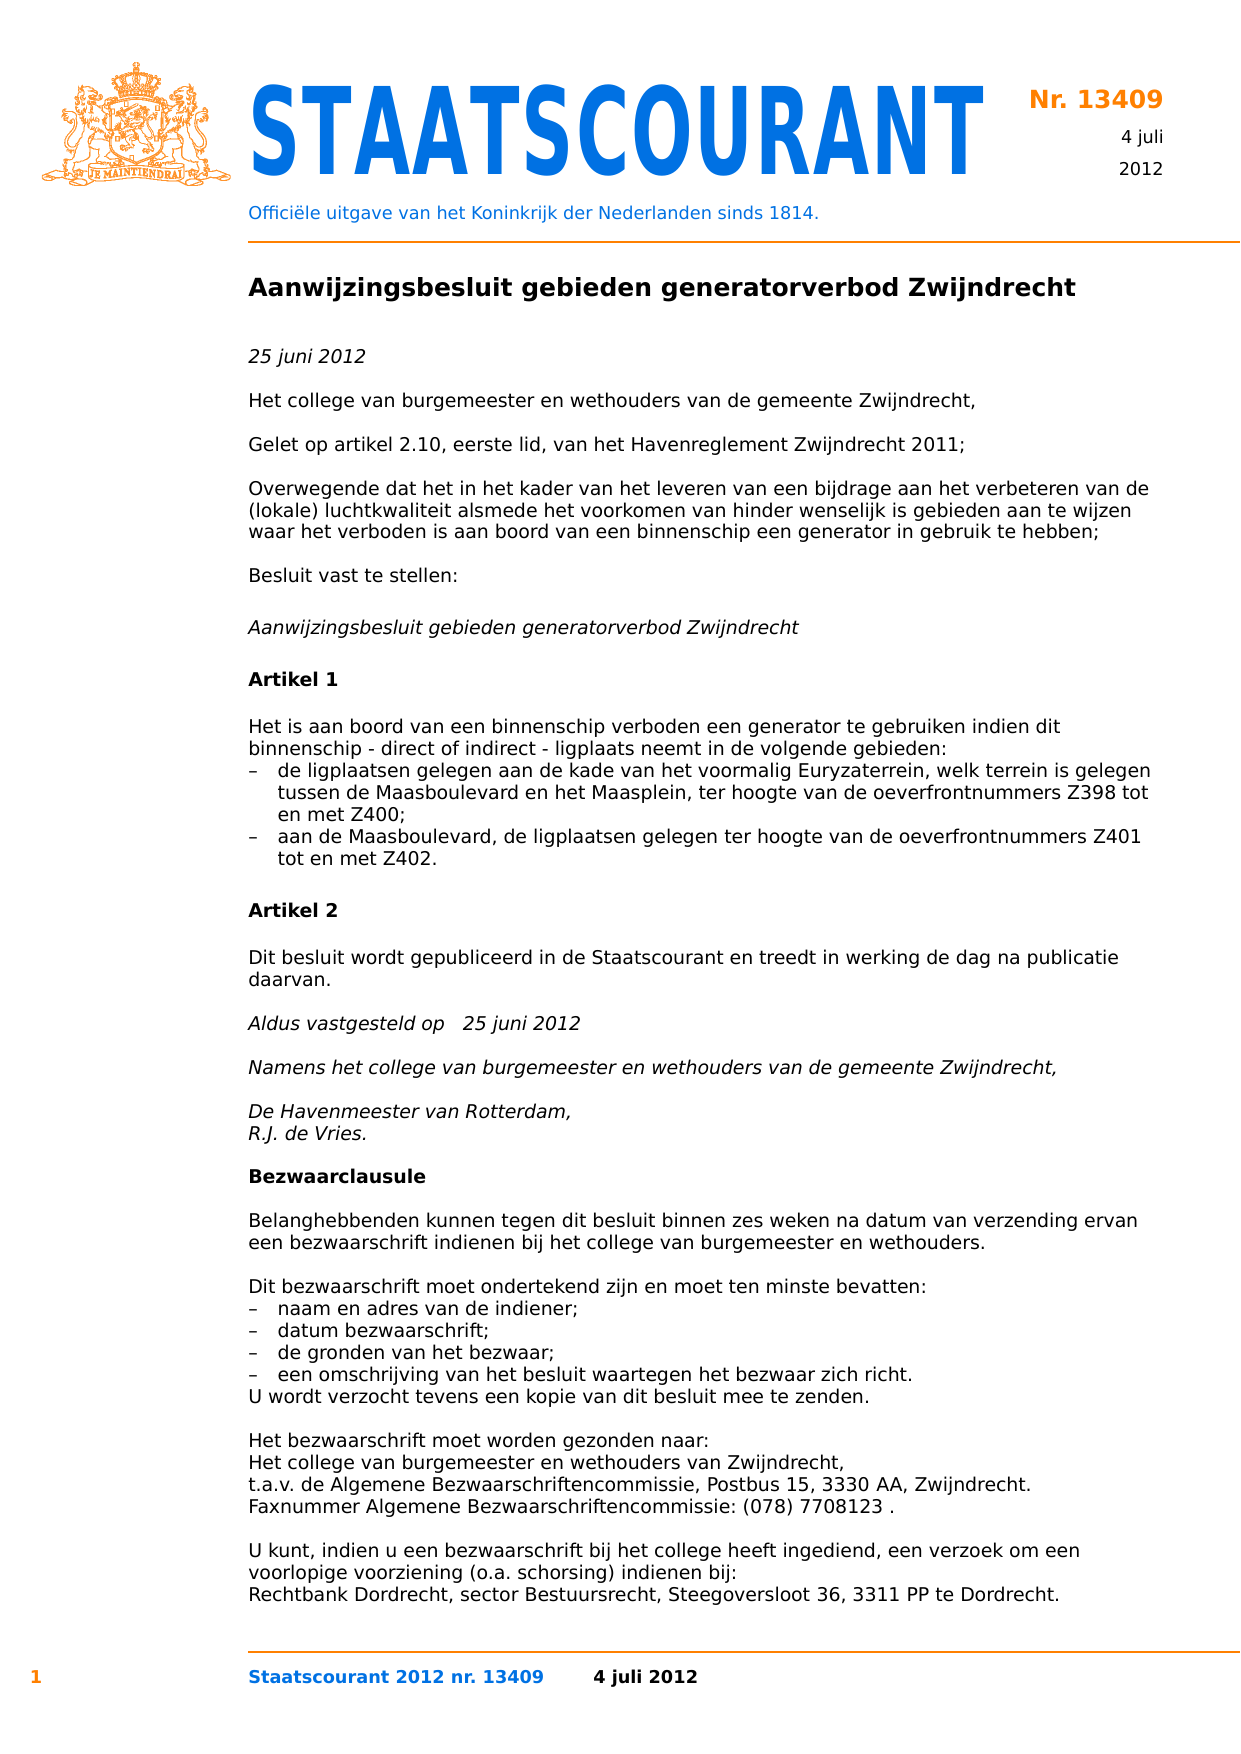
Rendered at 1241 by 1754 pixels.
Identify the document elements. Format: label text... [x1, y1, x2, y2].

text Dit bezwaarschrift moet ondertekend zijn en moet ten minste bevatten: [248, 1276, 1163, 1298]
text Dit besluit wordt gepubliceerd in de Staatscourant en treedt in werking de dag na publicatie daarvan. [248, 947, 1163, 991]
table_header [25, 62, 248, 241]
text t.a.v. de Algemene Bezwaarschriftencommissie, Postbus 15, 3330 AA, Zwijndrecht. [248, 1474, 1163, 1496]
subtitle Aanwijzingsbesluit gebieden generatorverbod Zwijndrecht [248, 273, 1163, 302]
text – aan de Maasboulevard, de ligplaatsen gelegen ter hoogte van de oeverfrontnummers Z401 tot en met Z402. [248, 826, 1163, 870]
text Gelet op artikel 2.10, eerste lid, van het Havenreglement Zwijndrecht 2011; [248, 434, 1163, 456]
table_header STAATSCOURANT [248, 62, 998, 203]
text Rechtbank Dordrecht, sector Bestuursrecht, Steegoversloot 36, 3311 PP te Dordrecht. [248, 1584, 1163, 1606]
text Besluit vast te stellen: [248, 565, 1163, 587]
text U kunt, indien u een bezwaarschrift bij het college heeft ingediend, een verzoek om een voorlopige voorziening (o.a. schorsing) indienen bij: [248, 1540, 1163, 1584]
table_header Nr. 13409 [998, 62, 1240, 121]
text Aldus vastgesteld op 25 juni 2012 [248, 1013, 1163, 1035]
subtitle Artikel 1 [248, 669, 1163, 691]
table_cell 2012 [998, 153, 1240, 203]
text – een omschrijving van het besluit waartegen het bezwaar zich richt. [248, 1364, 1163, 1386]
text – de gronden van het bezwaar; [248, 1342, 1163, 1364]
subtitle Artikel 2 [248, 900, 1163, 922]
text Bezwaarclausule [248, 1166, 1163, 1188]
text Het college van burgemeester en wethouders van Zwijndrecht, [248, 1452, 1163, 1474]
text Het is aan boord van een binnenschip verboden een generator te gebruiken indien dit binnenschip - direct of indirect - ligplaats neemt in de volgende gebieden: [248, 716, 1163, 760]
text U wordt verzocht tevens een kopie van dit besluit mee te zenden. [248, 1386, 1163, 1408]
text Het college van burgemeester en wethouders van de gemeente Zwijndrecht, [248, 390, 1163, 412]
text – datum bezwaarschrift; [248, 1320, 1163, 1342]
text – de ligplaatsen gelegen aan de kade van het voormalig Euryzaterrein, welk terrein is gelegen tussen de Maasboulevard en het Maasplein, ter hoogte van de oeverfrontnummers Z398 tot en met Z400; [248, 760, 1163, 826]
table_cell 4 juli [998, 121, 1240, 153]
text Het bezwaarschrift moet worden gezonden naar: [248, 1430, 1163, 1452]
table_cell Officiële uitgave van het Koninkrijk der Nederlanden sinds 1814. [248, 203, 1240, 241]
text De Havenmeester van Rotterdam, R.J. de Vries. [248, 1101, 1163, 1144]
text Overwegende dat het in het kader van het leveren van een bijdrage aan het verbeteren van de (lokale) luchtkwaliteit alsmede het voorkomen van hinder wenselijk is gebieden aan te wijzen waar het verboden is aan boord van een binnenschip een generator in gebruik te hebben; [248, 477, 1163, 543]
picture [41, 62, 231, 186]
text Belanghebbenden kunnen tegen dit besluit binnen zes weken na datum van verzending ervan een bezwaarschrift indienen bij het college van burgemeester en wethouders. [248, 1210, 1163, 1254]
text – naam en adres van de indiener; [248, 1298, 1163, 1320]
text Faxnummer Algemene Bezwaarschriftencommissie: (078) 7708123 . [248, 1496, 1163, 1518]
text 25 juni 2012 [248, 346, 1163, 368]
subtitle Aanwijzingsbesluit gebieden generatorverbod Zwijndrecht [248, 617, 1163, 639]
text Namens het college van burgemeester en wethouders van de gemeente Zwijndrecht, [248, 1057, 1163, 1079]
